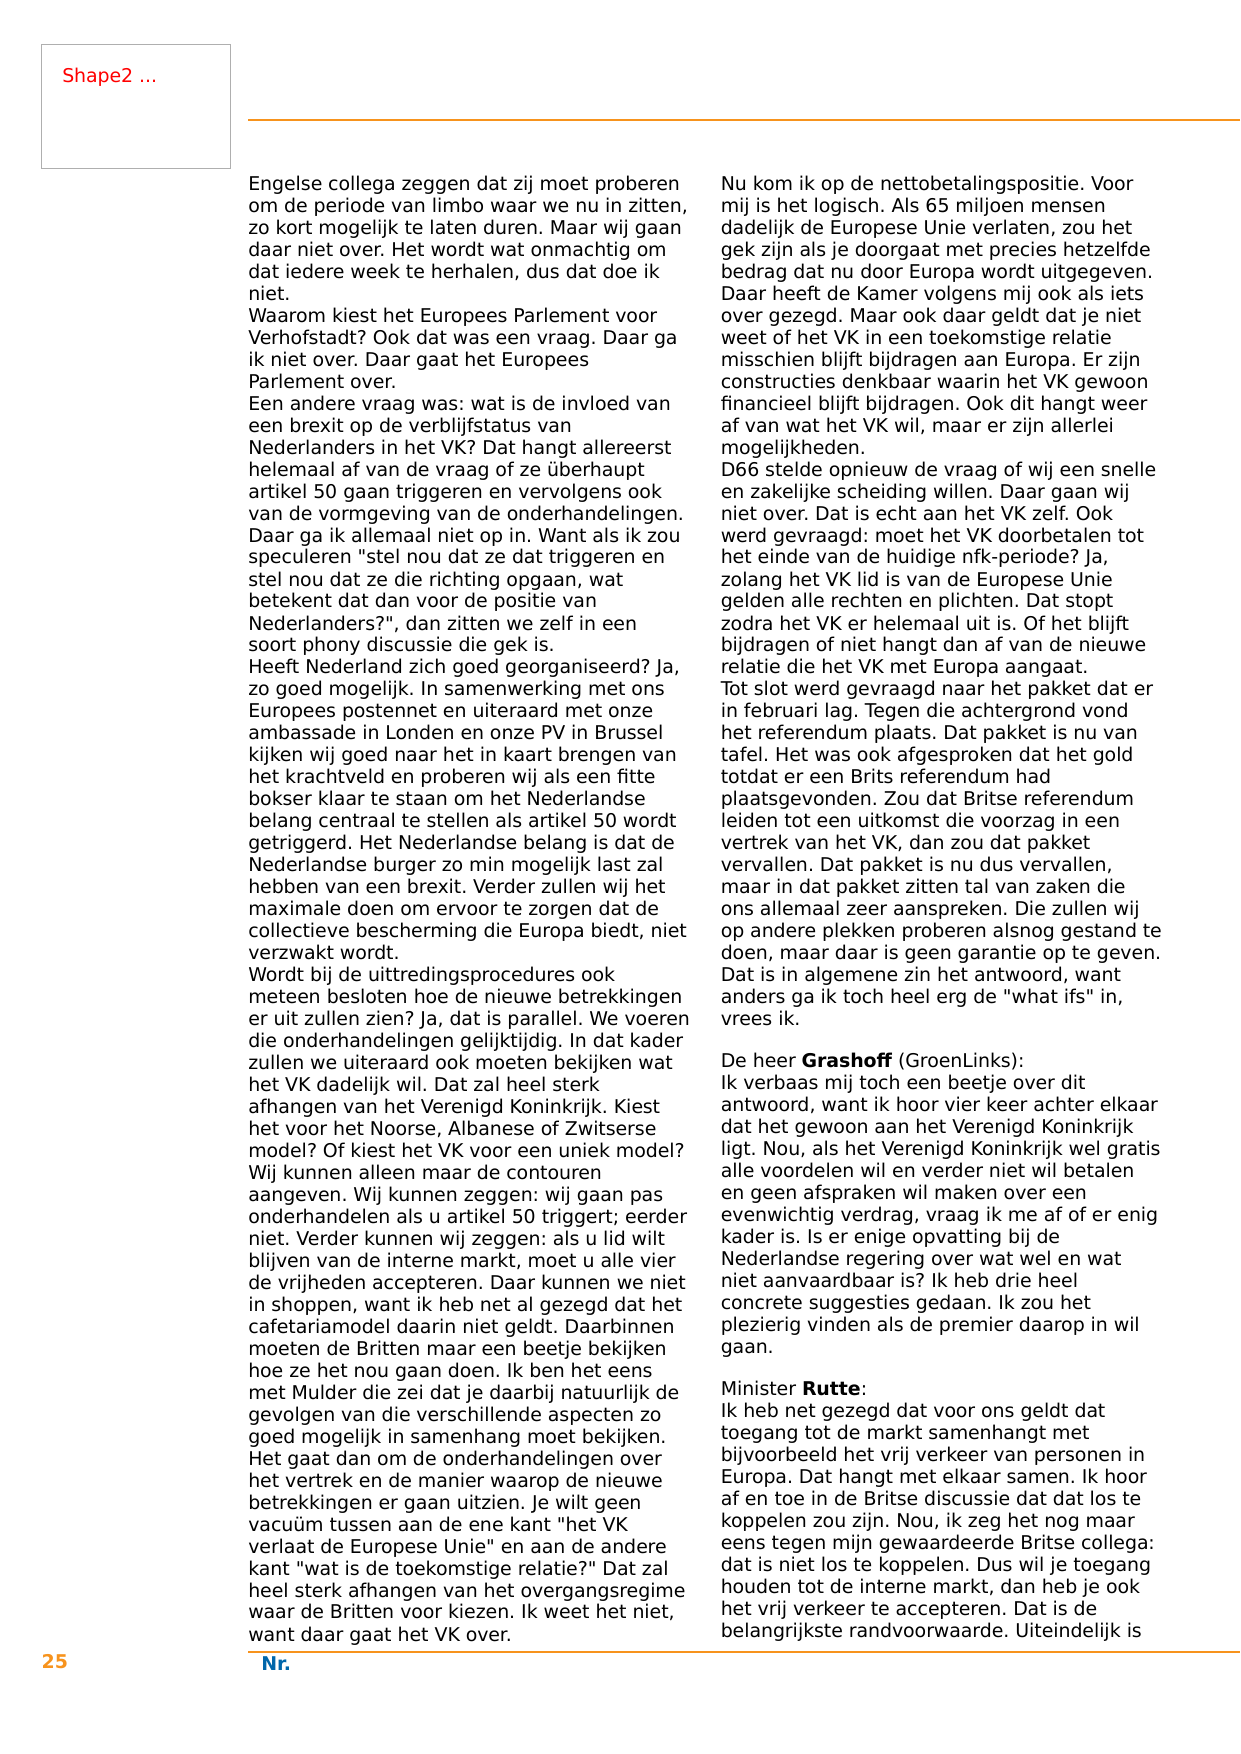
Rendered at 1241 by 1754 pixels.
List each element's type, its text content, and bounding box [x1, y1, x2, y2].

text Waarom kiest het Europees Parlement voor Verhofstadt? Ook dat was een vraag. Daar ga ik niet over. Daar gaat het Europees Parlement over. [248, 305, 691, 393]
text Ik verbaas mij toch een beetje over dit antwoord, want ik hoor vier keer achter elkaar dat het gewoon aan het Verenigd Koninkrijk ligt. Nou, als het Verenigd Koninkrijk wel gratis alle voordelen wil en verder niet wil betalen en geen afspraken wil maken over een evenwichtig verdrag, vraag ik me af of er enig kader is. Is er enige opvatting bij de Nederlandse regering over wat wel en wat niet aanvaardbaar is? Ik heb drie heel concrete suggesties gedaan. Ik zou het plezierig vinden als de premier daarop in wil gaan. [721, 1072, 1163, 1358]
text De heer Grashoff (GroenLinks): [721, 1050, 1163, 1072]
text Dat is in algemene zin het antwoord, want anders ga ik toch heel erg de "what ifs" in, vrees ik. [721, 964, 1163, 1030]
text Minister Rutte: [721, 1378, 1163, 1400]
text D66 stelde opnieuw de vraag of wij een snelle en zakelijke scheiding willen. Daar gaan wij niet over. Dat is echt aan het VK zelf. Ook werd gevraagd: moet het VK doorbetalen tot het einde van de huidige nfk-periode? Ja, zolang het VK lid is van de Europese Unie gelden alle rechten en plichten. Dat stopt zodra het VK er helemaal uit is. Of het blijft bijdragen of niet hangt dan af van de nieuwe relatie die het VK met Europa aangaat. [721, 458, 1163, 678]
text Een andere vraag was: wat is de invloed van een brexit op de verblijfstatus van Nederlanders in het VK? Dat hangt allereerst helemaal af van de vraag of ze überhaupt artikel 50 gaan triggeren en vervolgens ook van de vormgeving van de onderhandelingen. Daar ga ik allemaal niet op in. Want als ik zou speculeren "stel nou dat ze dat triggeren en stel nou dat ze die richting opgaan, wat betekent dat dan voor de positie van Nederlanders?", dan zitten we zelf in een soort phony discussie die gek is. [248, 393, 691, 656]
text Wordt bij de uittredingsprocedures ook meteen besloten hoe de nieuwe betrekkingen er uit zullen zien? Ja, dat is parallel. We voeren die onderhandelingen gelijktijdig. In dat kader zullen we uiteraard ook moeten bekijken wat het VK dadelijk wil. Dat zal heel sterk afhangen van het Verenigd Koninkrijk. Kiest het voor het Noorse, Albanese of Zwitserse model? Of kiest het VK voor een uniek model? Wij kunnen alleen maar de contouren aangeven. Wij kunnen zeggen: wij gaan pas onderhandelen als u artikel 50 triggert; eerder niet. Verder kunnen wij zeggen: als u lid wilt blijven van de interne markt, moet u alle vier de vrijheden accepteren. Daar kunnen we niet in shoppen, want ik heb net al gezegd dat het cafetariamodel daarin niet geldt. Daarbinnen moeten de Britten maar een beetje bekijken hoe ze het nou gaan doen. Ik ben het eens met Mulder die zei dat je daarbij natuurlijk de gevolgen van die verschillende aspecten zo goed mogelijk in samenhang moet bekijken. Het gaat dan om de onderhandelingen over het vertrek en de manier waarop de nieuwe betrekkingen er gaan uitzien. Je wilt geen vacuüm tussen aan de ene kant "het VK verlaat de Europese Unie" en aan de andere kant "wat is de toekomstige relatie?" Dat zal heel sterk afhangen van het overgangsregime waar de Britten voor kiezen. Ik weet het niet, want daar gaat het VK over. [248, 964, 691, 1645]
text Ik heb net gezegd dat voor ons geldt dat toegang tot de markt samenhangt met bijvoorbeeld het vrij verkeer van personen in Europa. Dat hangt met elkaar samen. Ik hoor af en toe in de Britse discussie dat dat los te koppelen zou zijn. Nou, ik zeg het nog maar eens tegen mijn gewaardeerde Britse collega: dat is niet los te koppelen. Dus wil je toegang houden tot de interne markt, dan heb je ook het vrij verkeer te accepteren. Dat is de belangrijkste randvoorwaarde. Uiteindelijk is [721, 1400, 1163, 1641]
text Nu kom ik op de nettobetalingspositie. Voor mij is het logisch. Als 65 miljoen mensen dadelijk de Europese Unie verlaten, zou het gek zijn als je doorgaat met precies hetzelfde bedrag dat nu door Europa wordt uitgegeven. Daar heeft de Kamer volgens mij ook als iets over gezegd. Maar ook daar geldt dat je niet weet of het VK in een toekomstige relatie misschien blijft bijdragen aan Europa. Er zijn constructies denkbaar waarin het VK gewoon financieel blijft bijdragen. Ook dit hangt weer af van wat het VK wil, maar er zijn allerlei mogelijkheden. [721, 173, 1163, 458]
text Engelse collega zeggen dat zij moet proberen om de periode van limbo waar we nu in zitten, zo kort mogelijk te laten duren. Maar wij gaan daar niet over. Het wordt wat onmachtig om dat iedere week te herhalen, dus dat doe ik niet. [248, 173, 691, 305]
text Heeft Nederland zich goed georganiseerd? Ja, zo goed mogelijk. In samenwerking met ons Europees postennet en uiteraard met onze ambassade in Londen en onze PV in Brussel kijken wij goed naar het in kaart brengen van het krachtveld en proberen wij als een fitte bokser klaar te staan om het Nederlandse belang centraal te stellen als artikel 50 wordt getriggerd. Het Nederlandse belang is dat de Nederlandse burger zo min mogelijk last zal hebben van een brexit. Verder zullen wij het maximale doen om ervoor te zorgen dat de collectieve bescherming die Europa biedt, niet verzwakt wordt. [248, 656, 691, 964]
text Tot slot werd gevraagd naar het pakket dat er in februari lag. Tegen die achtergrond vond het referendum plaats. Dat pakket is nu van tafel. Het was ook afgesproken dat het gold totdat er een Brits referendum had plaatsgevonden. Zou dat Britse referendum leiden tot een uitkomst die voorzag in een vertrek van het VK, dan zou dat pakket vervallen. Dat pakket is nu dus vervallen, maar in dat pakket zitten tal van zaken die ons allemaal zeer aanspreken. Die zullen wij op andere plekken proberen alsnog gestand te doen, maar daar is geen garantie op te geven. [721, 678, 1163, 964]
